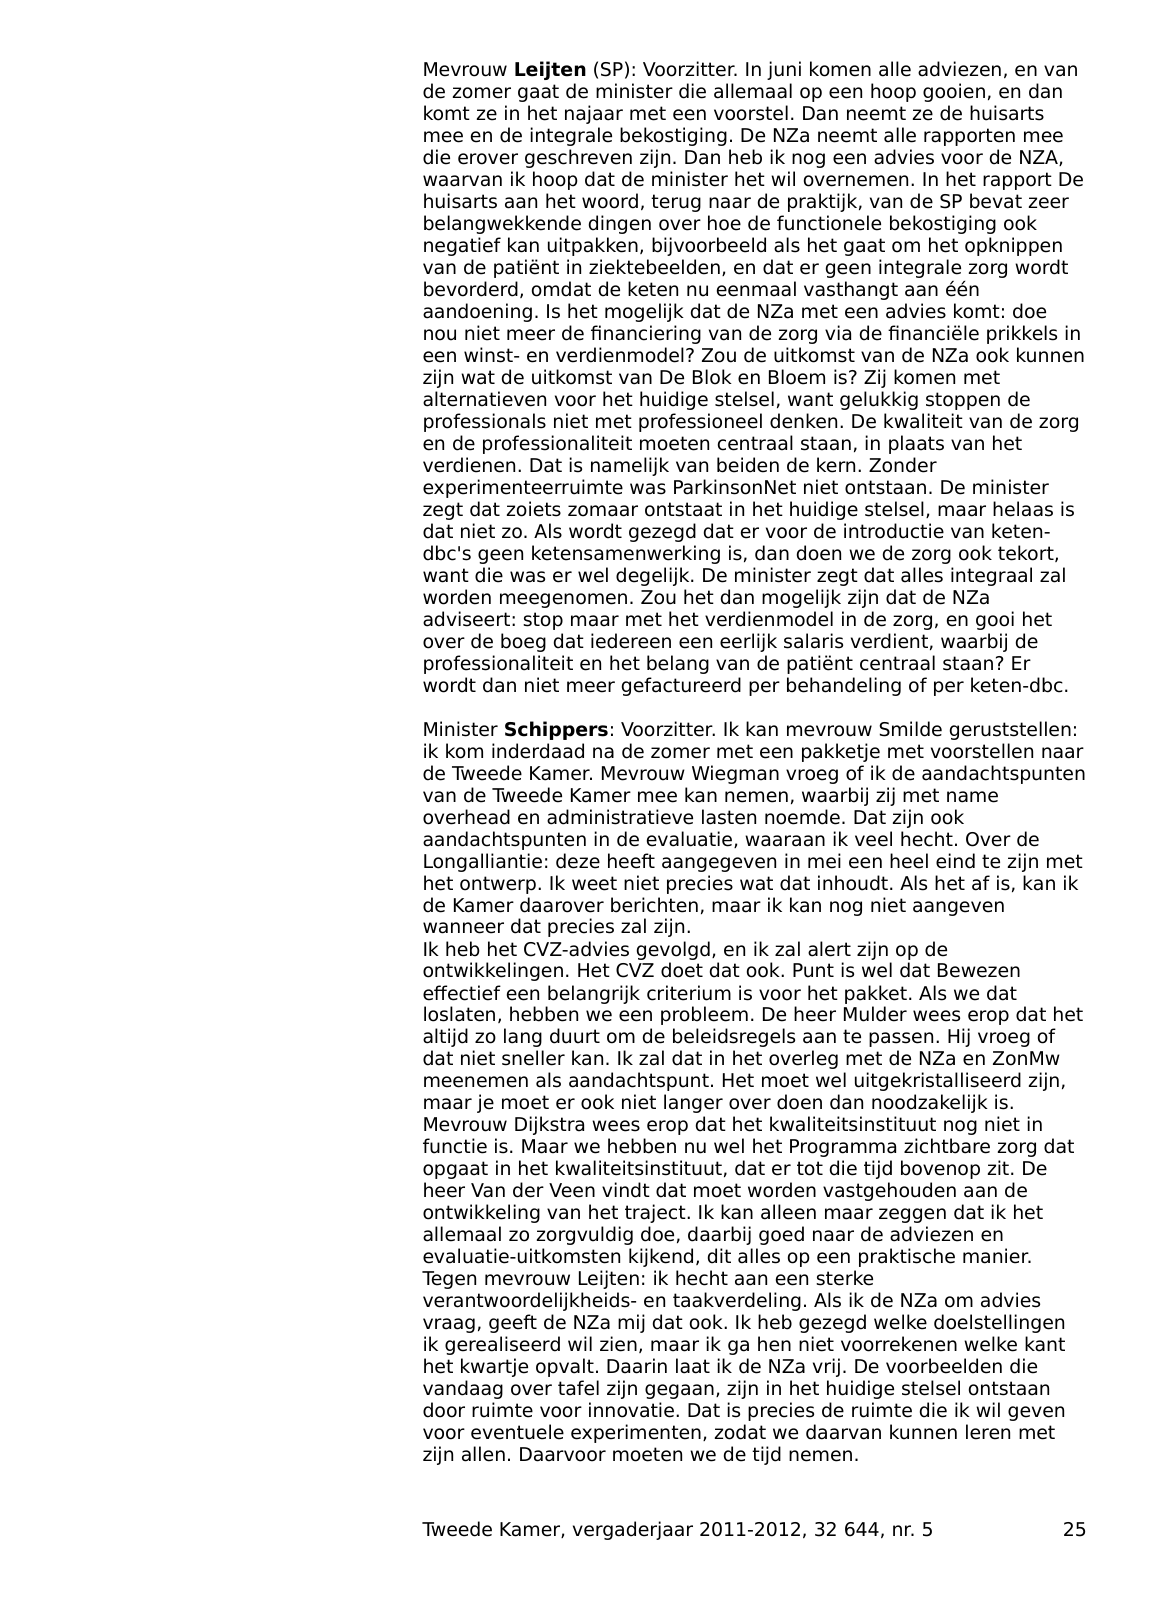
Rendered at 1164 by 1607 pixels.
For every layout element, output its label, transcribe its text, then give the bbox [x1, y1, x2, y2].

text Minister Schippers: Voorzitter. Ik kan mevrouw Smilde geruststellen: ik kom inderdaad na de zomer met een pakketje met voorstellen naar de Tweede Kamer. Mevrouw Wiegman vroeg of ik de aandachtspunten van de Tweede Kamer mee kan nemen, waarbij zij met name overhead en administratieve lasten noemde. Dat zijn ook aandachtspunten in de evaluatie, waaraan ik veel hecht. Over de Longalliantie: deze heeft aangegeven in mei een heel eind te zijn met het ontwerp. Ik weet niet precies wat dat inhoudt. Als het af is, kan ik de Kamer daarover berichten, maar ik kan nog niet aangeven wanneer dat precies zal zijn. [422, 719, 1087, 938]
text Mevrouw Leijten (SP): Voorzitter. In juni komen alle adviezen, en van de zomer gaat de minister die allemaal op een hoop gooien, en dan komt ze in het najaar met een voorstel. Dan neemt ze de huisarts mee en de integrale bekostiging. De NZa neemt alle rapporten mee die erover geschreven zijn. Dan heb ik nog een advies voor de NZA, waarvan ik hoop dat de minister het wil overnemen. In het rapport De huisarts aan het woord, terug naar de praktijk, van de SP bevat zeer belangwekkende dingen over hoe de functionele bekostiging ook negatief kan uitpakken, bijvoorbeeld als het gaat om het opknippen van de patiënt in ziektebeelden, en dat er geen integrale zorg wordt bevorderd, omdat de keten nu eenmaal vasthangt aan één aandoening. Is het mogelijk dat de NZa met een advies komt: doe nou niet meer de financiering van de zorg via de financiële prikkels in een winst- en verdienmodel? Zou de uitkomst van de NZa ook kunnen zijn wat de uitkomst van De Blok en Bloem is? Zij komen met alternatieven voor het huidige stelsel, want gelukkig stoppen de professionals niet met professioneel denken. De kwaliteit van de zorg en de professionaliteit moeten centraal staan, in plaats van het verdienen. Dat is namelijk van beiden de kern. Zonder experimenteerruimte was ParkinsonNet niet ontstaan. De minister zegt dat zoiets zomaar ontstaat in het huidige stelsel, maar helaas is dat niet zo. Als wordt gezegd dat er voor de introductie van keten-dbc's geen ketensamenwerking is, dan doen we de zorg ook tekort, want die was er wel degelijk. De minister zegt dat alles integraal zal worden meegenomen. Zou het dan mogelijk zijn dat de NZa adviseert: stop maar met het verdienmodel in de zorg, en gooi het over de boeg dat iedereen een eerlijk salaris verdient, waarbij de professionaliteit en het belang van de patiënt centraal staan? Er wordt dan niet meer gefactureerd per behandeling of per keten-dbc. [422, 59, 1087, 696]
text Ik heb het CVZ-advies gevolgd, en ik zal alert zijn op de ontwikkelingen. Het CVZ doet dat ook. Punt is wel dat Bewezen effectief een belangrijk criterium is voor het pakket. Als we dat loslaten, hebben we een probleem. De heer Mulder wees erop dat het altijd zo lang duurt om de beleidsregels aan te passen. Hij vroeg of dat niet sneller kan. Ik zal dat in het overleg met de NZa en ZonMw meenemen als aandachtspunt. Het moet wel uitgekristalliseerd zijn, maar je moet er ook niet langer over doen dan noodzakelijk is. Mevrouw Dijkstra wees erop dat het kwaliteitsinstituut nog niet in functie is. Maar we hebben nu wel het Programma zichtbare zorg dat opgaat in het kwaliteitsinstituut, dat er tot die tijd bovenop zit. De heer Van der Veen vindt dat moet worden vastgehouden aan de ontwikkeling van het traject. Ik kan alleen maar zeggen dat ik het allemaal zo zorgvuldig doe, daarbij goed naar de adviezen en evaluatie-uitkomsten kijkend, dit alles op een praktische manier. Tegen mevrouw Leijten: ik hecht aan een sterke verantwoordelijkheids- en taakverdeling. Als ik de NZa om advies vraag, geeft de NZa mij dat ook. Ik heb gezegd welke doelstellingen ik gerealiseerd wil zien, maar ik ga hen niet voorrekenen welke kant het kwartje opvalt. Daarin laat ik de NZa vrij. De voorbeelden die vandaag over tafel zijn gegaan, zijn in het huidige stelsel ontstaan door ruimte voor innovatie. Dat is precies de ruimte die ik wil geven voor eventuele experimenten, zodat we daarvan kunnen leren met zijn allen. Daarvoor moeten we de tijd nemen. [422, 938, 1087, 1466]
